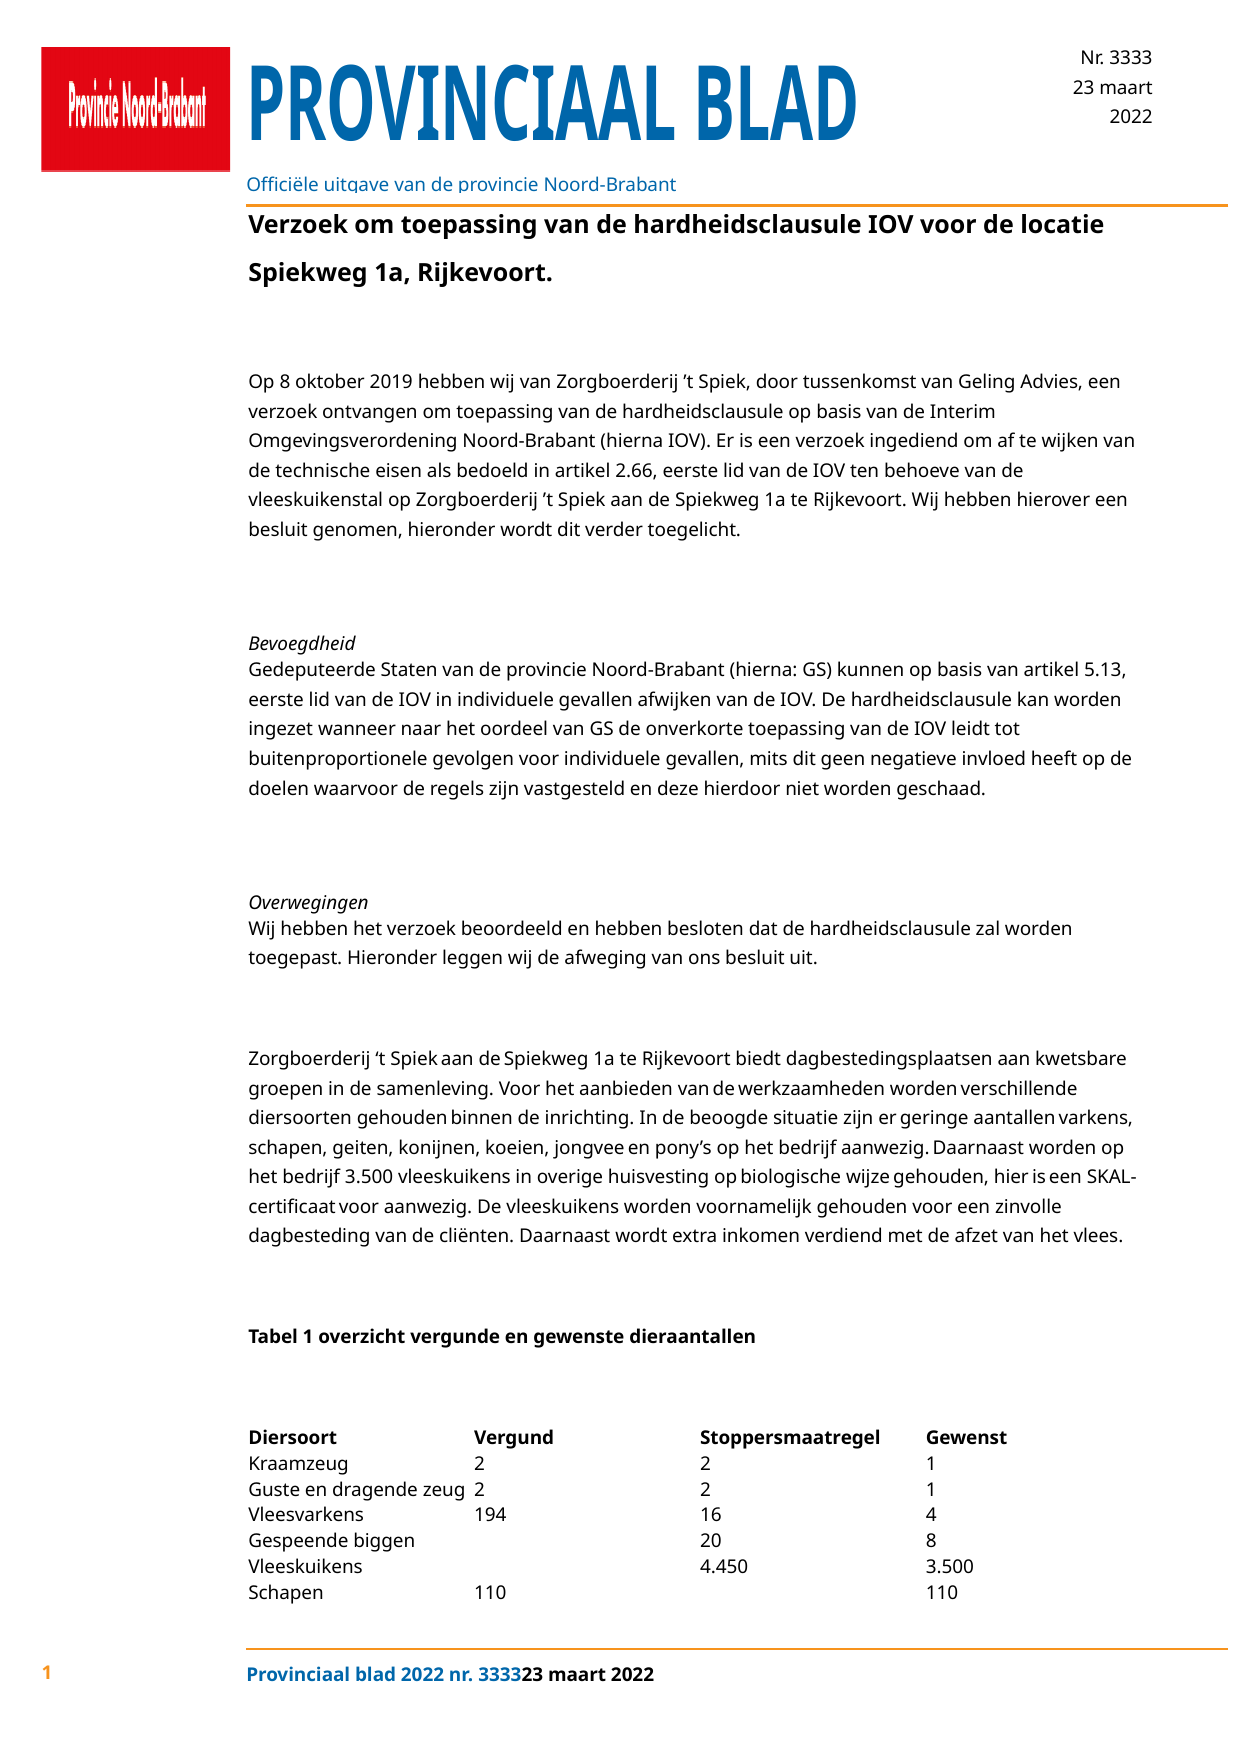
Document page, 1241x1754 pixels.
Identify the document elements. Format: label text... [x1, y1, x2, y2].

table_cell Vleesvarkens [248, 1502, 474, 1527]
table_cell 2 [474, 1450, 700, 1476]
text Bevoegdheid [248, 631, 1152, 656]
table_cell [474, 1528, 700, 1553]
table_cell 1 [926, 1450, 1152, 1476]
text Overwegingen [248, 889, 1152, 915]
table_header Vergund [474, 1425, 700, 1450]
text Verzoek om toepassing van de hardheidsclausule IOV voor de locatie Spiekweg 1a, Rijkevoort. [248, 207, 1152, 288]
table_cell Guste en dragende zeug [248, 1476, 474, 1502]
table_header Diersoort [248, 1425, 474, 1450]
text Zorgboerderij ‘t Spiek aan de Spiekweg 1a te Rijkevoort biedt dagbestedingsplaatsen aan kwetsbare groepen in de samenleving. Voor het aanbieden van de werkzaamheden worden verschillende diersoorten gehouden binnen de inrichting. In de beoogde situatie zijn er geringe aantallen varkens, schapen, geiten, konijnen, koeien, jongvee en pony’s op het bedrijf aanwezig. Daarnaast worden op het bedrijf 3.500 vleeskuikens in overige huisvesting op biologische wijze gehouden, hier is een SKAL-certificaat voor aanwezig. De vleeskuikens worden voornamelijk gehouden voor een zinvolle dagbesteding van de cliënten. Daarnaast wordt extra inkomen verdiend met de afzet van het vlees. [248, 1045, 1152, 1248]
table_cell 194 [474, 1502, 700, 1527]
table_cell [700, 1579, 926, 1604]
table_cell 2 [700, 1476, 926, 1502]
picture [41, 47, 231, 172]
table_cell 1 [926, 1476, 1152, 1502]
table_cell 4.450 [700, 1553, 926, 1579]
text Gedeputeerde Staten van de provincie Noord-Brabant (hierna: GS) kunnen op basis van artikel 5.13, eerste lid van de IOV in individuele gevallen afwijken van de IOV. De hardheidsclausule kan worden ingezet wanneer naar het oordeel van GS de onverkorte toepassing van de IOV leidt tot buitenproportionele gevolgen voor individuele gevallen, mits dit geen negatieve invloed heeft op de doelen waarvoor de regels zijn vastgesteld en deze hierdoor niet worden geschaad. [248, 656, 1152, 800]
table_cell [474, 1553, 700, 1579]
text Tabel 1 overzicht vergunde en gewenste dieraantallen [248, 1323, 1152, 1349]
table_cell Vleeskuikens [248, 1553, 474, 1579]
table_cell 20 [700, 1528, 926, 1553]
table_cell 3.500 [926, 1553, 1152, 1579]
table_cell 110 [474, 1579, 700, 1604]
table_cell Schapen [248, 1579, 474, 1604]
table_cell 2 [700, 1450, 926, 1476]
table_cell Kraamzeug [248, 1450, 474, 1476]
table_cell 4 [926, 1502, 1152, 1527]
table_cell 110 [926, 1579, 1152, 1604]
table_cell Gespeende biggen [248, 1528, 474, 1553]
table_header Stoppersmaatregel [700, 1425, 926, 1450]
table_cell 8 [926, 1528, 1152, 1553]
text Op 8 oktober 2019 hebben wij van Zorgboerderij ’t Spiek, door tussenkomst van Geling Advies, een verzoek ontvangen om toepassing van de hardheidsclausule op basis van de Interim Omgevingsverordening Noord-Brabant (hierna IOV). Er is een verzoek ingediend om af te wijken van de technische eisen als bedoeld in artikel 2.66, eerste lid van de IOV ten behoeve van de vleeskuikenstal op Zorgboerderij ’t Spiek aan de Spiekweg 1a te Rijkevoort. Wij hebben hierover een besluit genomen, hieronder wordt dit verder toegelicht. [248, 368, 1152, 542]
table_cell 2 [474, 1476, 700, 1502]
table_cell 16 [700, 1502, 926, 1527]
table_header Gewenst [926, 1425, 1152, 1450]
text Wij hebben het verzoek beoordeeld en hebben besloten dat de hardheidsclausule zal worden toegepast. Hieronder leggen wij de afweging van ons besluit uit. [248, 915, 1152, 970]
